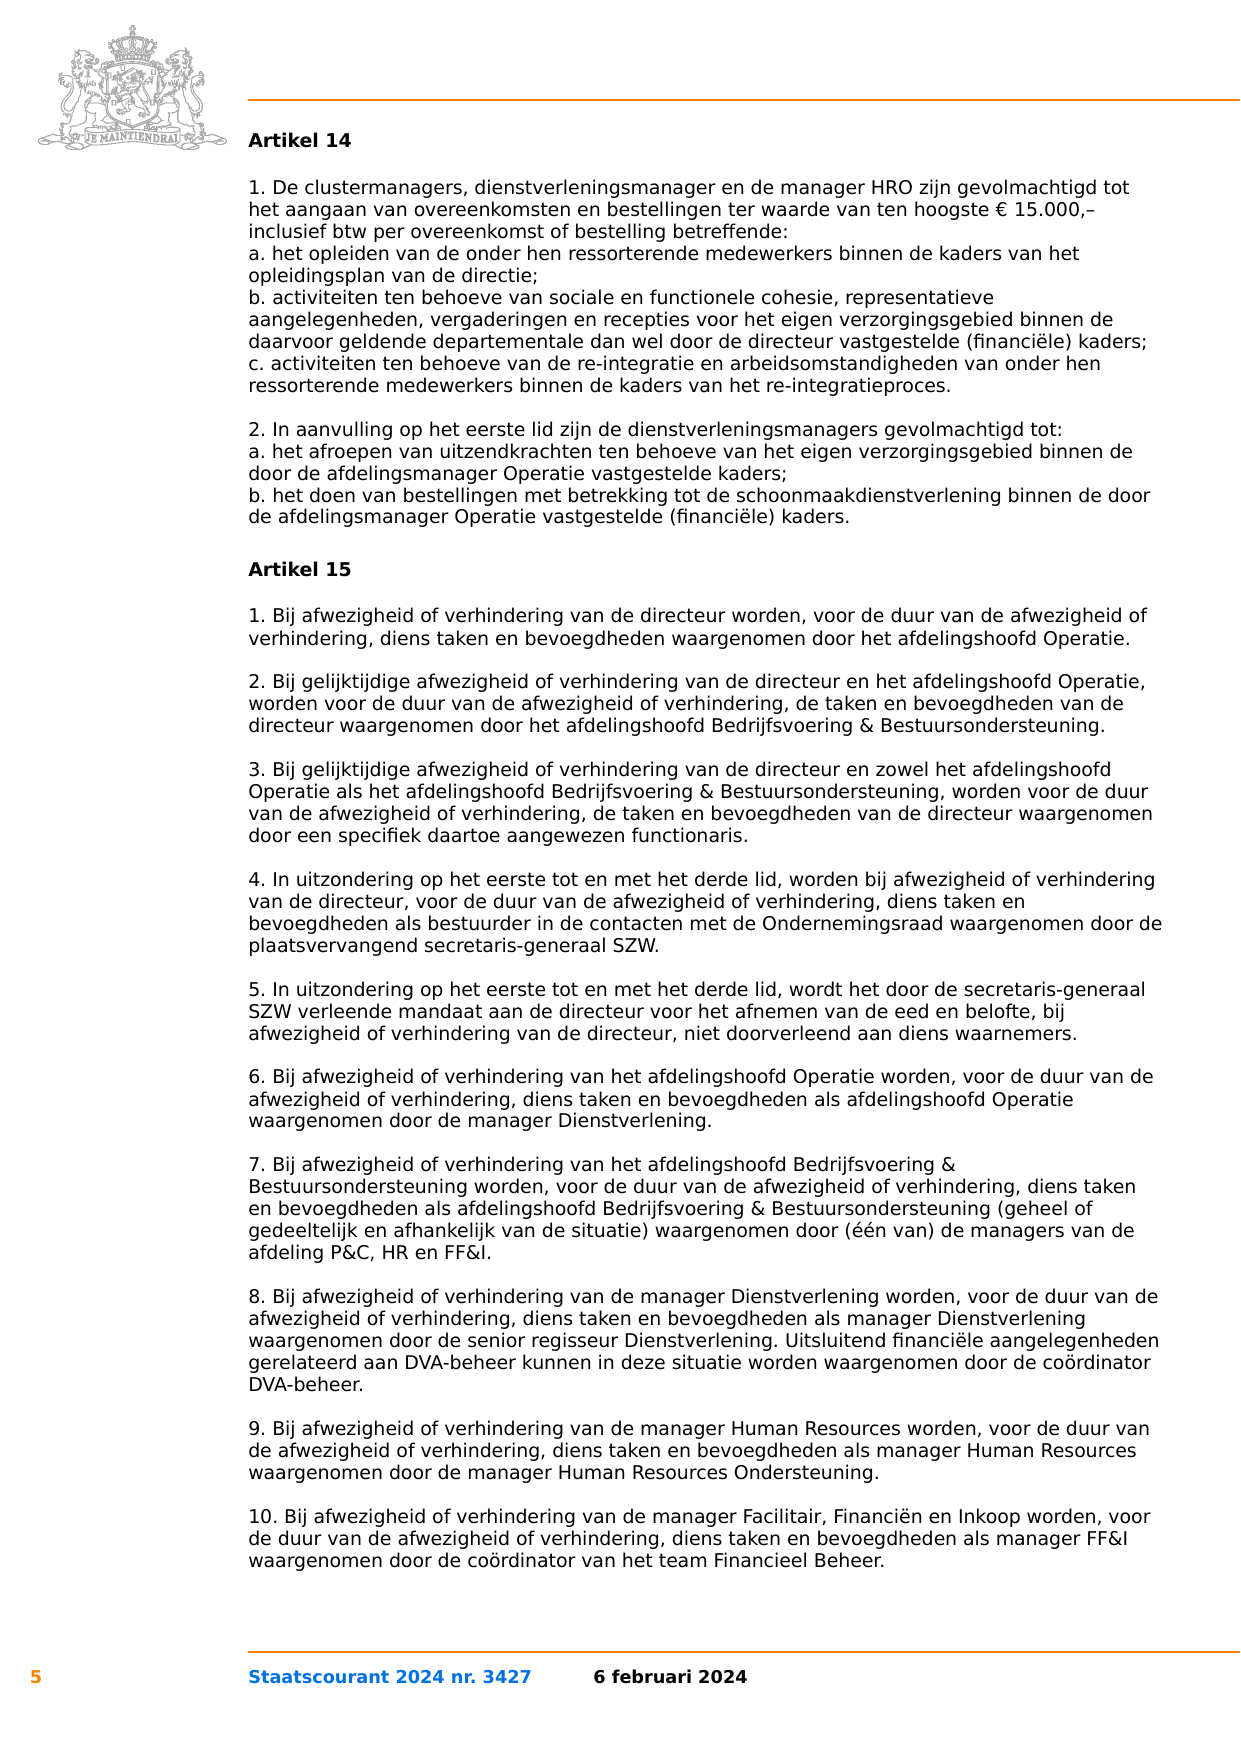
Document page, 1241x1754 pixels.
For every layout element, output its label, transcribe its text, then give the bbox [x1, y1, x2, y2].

text 7. Bij afwezigheid of verhindering van het afdelingshoofd Bedrijfsvoering & Bestuursondersteuning worden, voor de duur van de afwezigheid of verhindering, diens taken en bevoegdheden als afdelingshoofd Bedrijfsvoering & Bestuursondersteuning (geheel of gedeeltelijk en afhankelijk van de situatie) waargenomen door (één van) de managers van de afdeling P&C, HR en FF&I. [248, 1154, 1163, 1264]
picture [38, 25, 227, 150]
text c. activiteiten ten behoeve van de re-integratie en arbeidsomstandigheden van onder hen ressorterende medewerkers binnen de kaders van het re-integratieproces. [248, 353, 1163, 397]
text b. activiteiten ten behoeve van sociale en functionele cohesie, representatieve aangelegenheden, vergaderingen en recepties voor het eigen verzorgingsgebied binnen de daarvoor geldende departementale dan wel door de directeur vastgestelde (financiële) kaders; [248, 287, 1163, 353]
text 8. Bij afwezigheid of verhindering van de manager Dienstverlening worden, voor de duur van de afwezigheid of verhindering, diens taken en bevoegdheden als manager Dienstverlening waargenomen door de senior regisseur Dienstverlening. Uitsluitend financiële aangelegenheden gerelateerd aan DVA-beheer kunnen in deze situatie worden waargenomen door de coördinator DVA-beheer. [248, 1286, 1163, 1396]
text 3. Bij gelijktijdige afwezigheid of verhindering van de directeur en zowel het afdelingshoofd Operatie als het afdelingshoofd Bedrijfsvoering & Bestuursondersteuning, worden voor de duur van de afwezigheid of verhindering, de taken en bevoegdheden van de directeur waargenomen door een specifiek daartoe aangewezen functionaris. [248, 759, 1163, 847]
subtitle Artikel 15 [248, 558, 1163, 580]
subtitle Artikel 14 [248, 130, 1163, 152]
text 2. Bij gelijktijdige afwezigheid of verhindering van de directeur en het afdelingshoofd Operatie, worden voor de duur van de afwezigheid of verhindering, de taken en bevoegdheden van de directeur waargenomen door het afdelingshoofd Bedrijfsvoering & Bestuursondersteuning. [248, 671, 1163, 737]
text 5. In uitzondering op het eerste tot en met het derde lid, wordt het door de secretaris-generaal SZW verleende mandaat aan de directeur voor het afnemen van de eed en belofte, bij afwezigheid of verhindering van de directeur, niet doorverleend aan diens waarnemers. [248, 979, 1163, 1044]
text a. het afroepen van uitzendkrachten ten behoeve van het eigen verzorgingsgebied binnen de door de afdelingsmanager Operatie vastgestelde kaders; [248, 441, 1163, 484]
text 1. De clustermanagers, dienstverleningsmanager en de manager HRO zijn gevolmachtigd tot het aangaan van overeenkomsten en bestellingen ter waarde van ten hoogste € 15.000,– inclusief btw per overeenkomst of bestelling betreffende: [248, 177, 1163, 243]
text 9. Bij afwezigheid of verhindering van de manager Human Resources worden, voor de duur van de afwezigheid of verhindering, diens taken en bevoegdheden als manager Human Resources waargenomen door de manager Human Resources Ondersteuning. [248, 1418, 1163, 1484]
text 2. In aanvulling op het eerste lid zijn de dienstverleningsmanagers gevolmachtigd tot: [248, 418, 1163, 441]
text 4. In uitzondering op het eerste tot en met het derde lid, worden bij afwezigheid of verhindering van de directeur, voor de duur van de afwezigheid of verhindering, diens taken en bevoegdheden als bestuurder in de contacten met de Ondernemingsraad waargenomen door de plaatsvervangend secretaris-generaal SZW. [248, 869, 1163, 957]
text b. het doen van bestellingen met betrekking tot de schoonmaakdienstverlening binnen de door de afdelingsmanager Operatie vastgestelde (financiële) kaders. [248, 484, 1163, 528]
text a. het opleiden van de onder hen ressorterende medewerkers binnen de kaders van het opleidingsplan van de directie; [248, 243, 1163, 287]
text 1. Bij afwezigheid of verhindering van de directeur worden, voor de duur van de afwezigheid of verhindering, diens taken en bevoegdheden waargenomen door het afdelingshoofd Operatie. [248, 605, 1163, 649]
text 6. Bij afwezigheid of verhindering van het afdelingshoofd Operatie worden, voor de duur van de afwezigheid of verhindering, diens taken en bevoegdheden als afdelingshoofd Operatie waargenomen door de manager Dienstverlening. [248, 1066, 1163, 1132]
text 10. Bij afwezigheid of verhindering van de manager Facilitair, Financiën en Inkoop worden, voor de duur van de afwezigheid of verhindering, diens taken en bevoegdheden als manager FF&I waargenomen door de coördinator van het team Financieel Beheer. [248, 1506, 1163, 1572]
